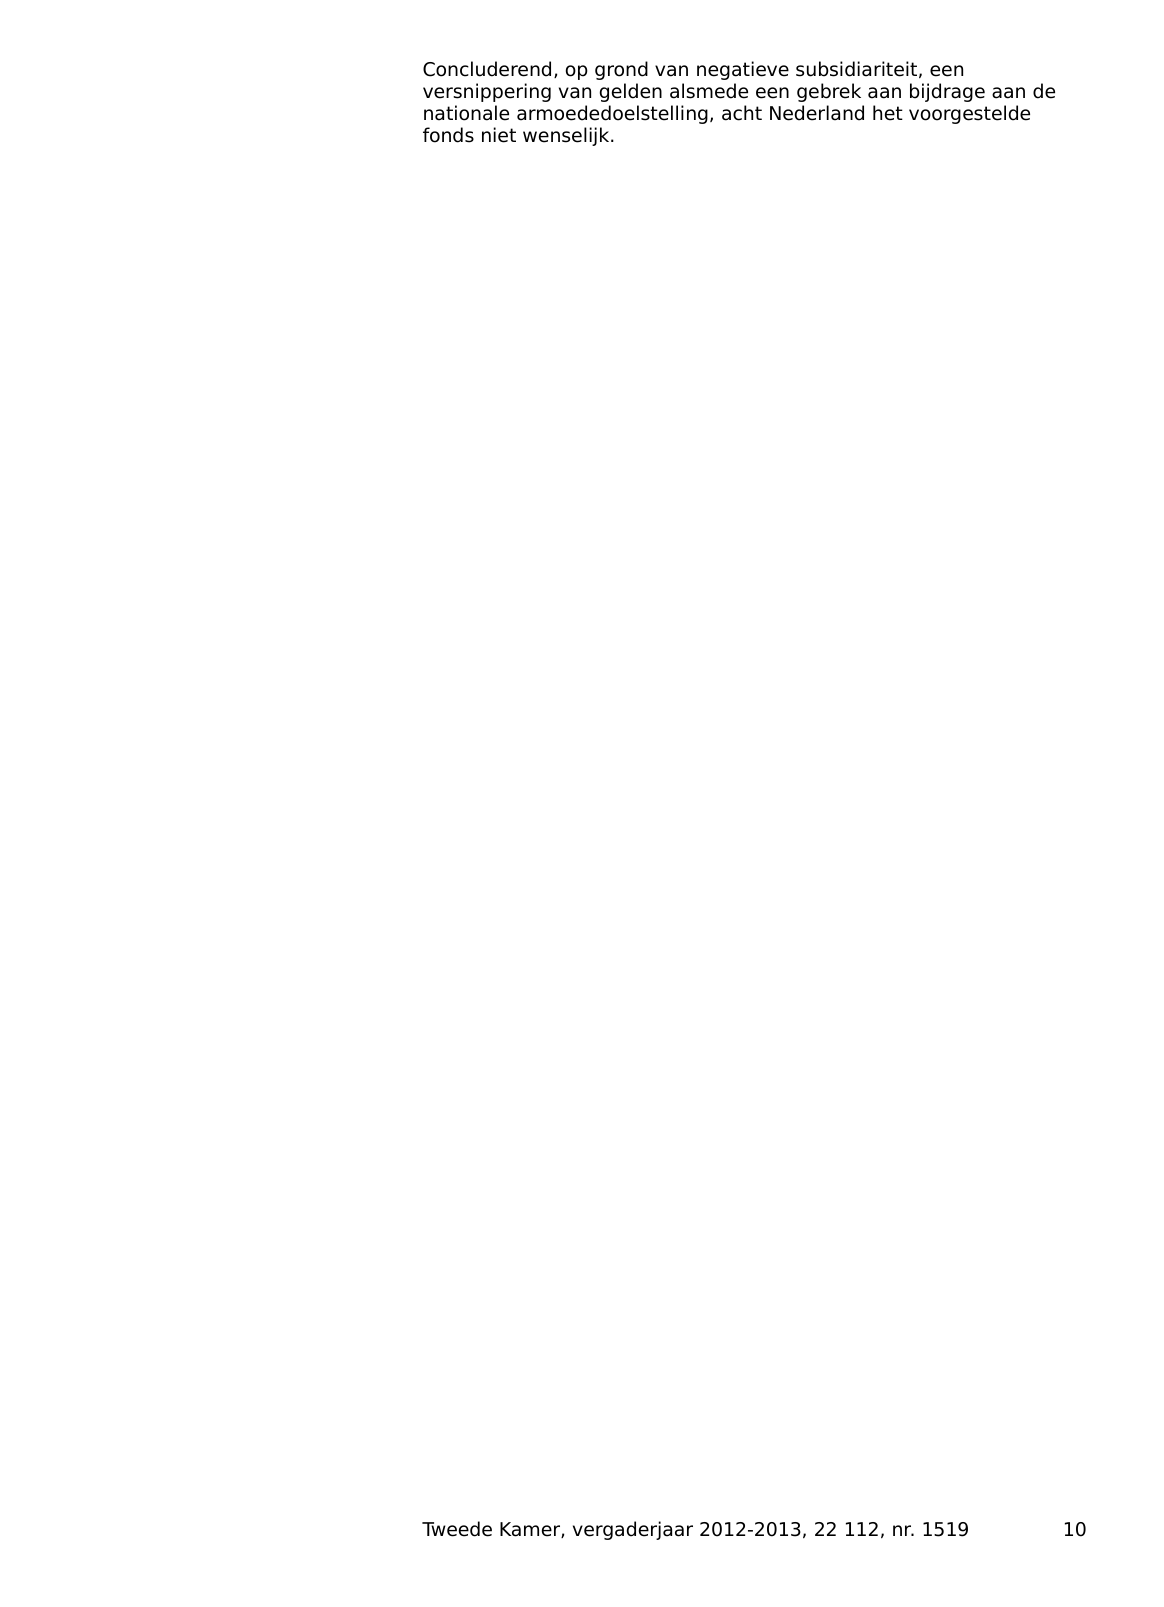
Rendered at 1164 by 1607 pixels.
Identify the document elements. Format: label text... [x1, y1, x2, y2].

text Concluderend, op grond van negatieve subsidiariteit, een versnippering van gelden alsmede een gebrek aan bijdrage aan de nationale armoededoelstelling, acht Nederland het voorgestelde fonds niet wenselijk. [422, 59, 1087, 147]
